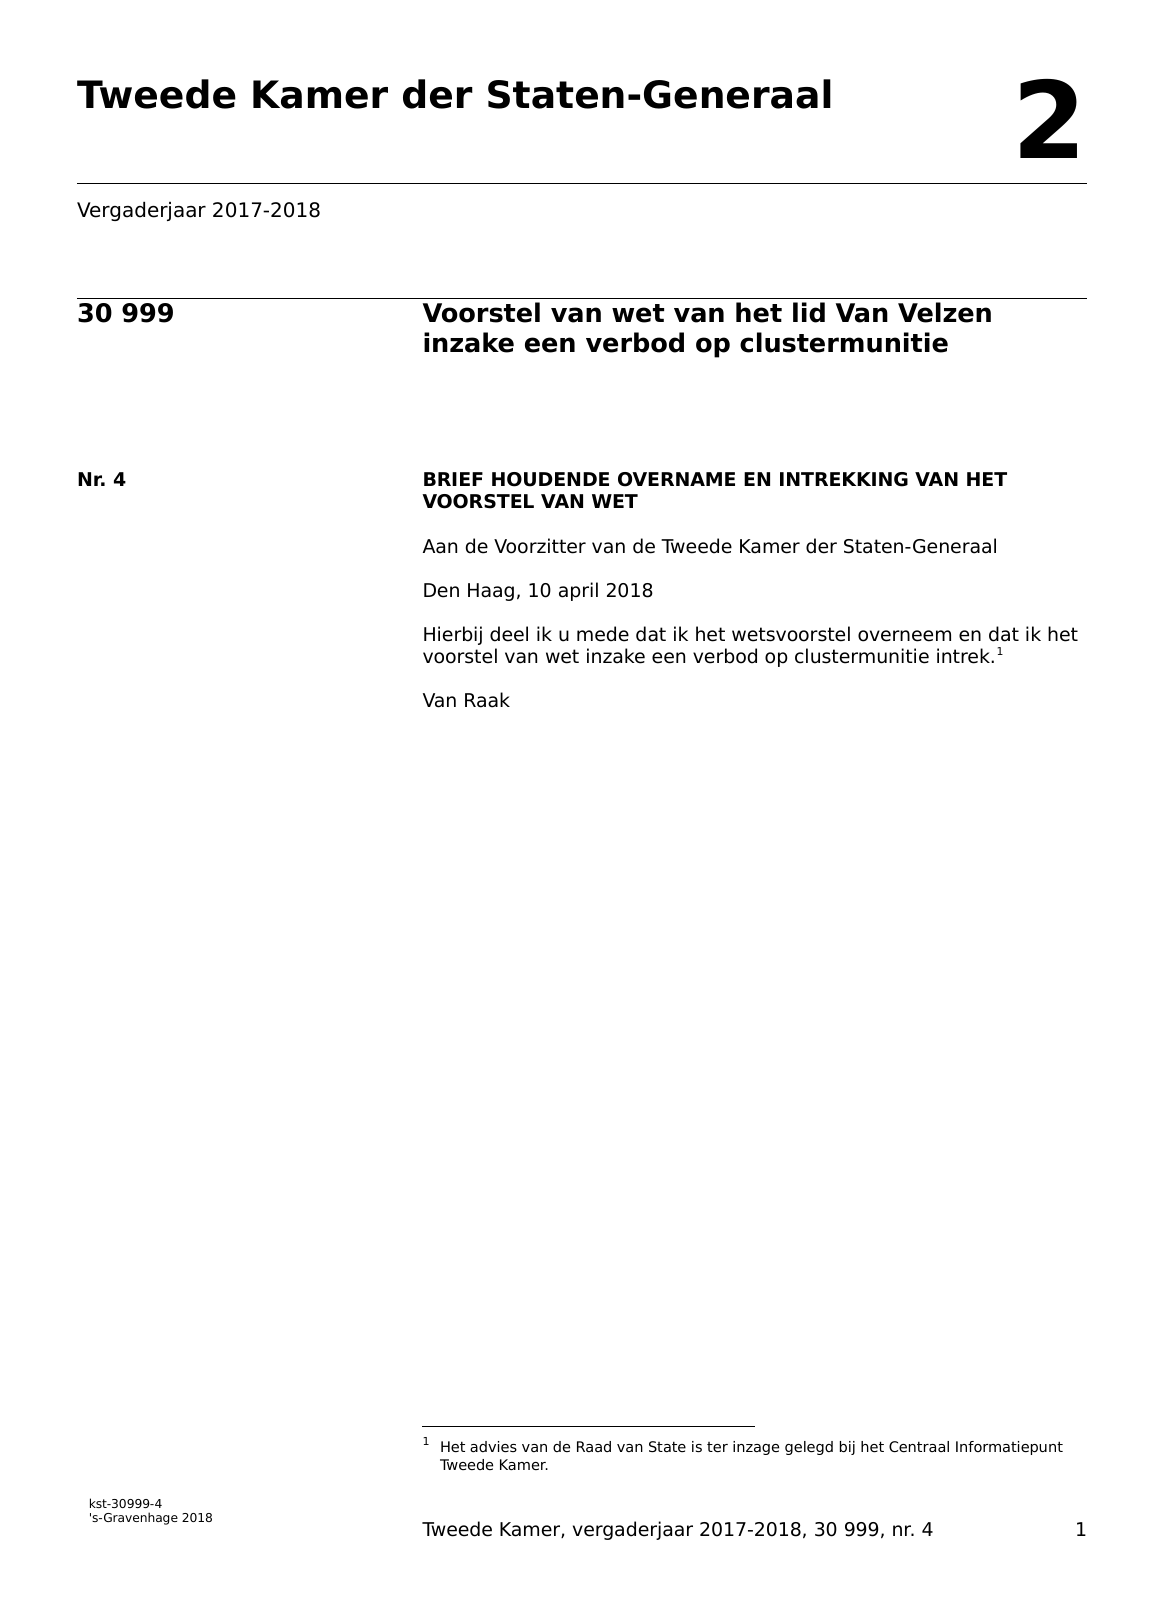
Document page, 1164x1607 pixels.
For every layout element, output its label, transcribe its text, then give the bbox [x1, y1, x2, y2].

text 's-Gravenhage 2018 [88, 1511, 323, 1525]
table_header Tweede Kamer der Staten-Generaal [77, 59, 886, 183]
text kst-30999-4 [88, 1497, 323, 1511]
text Van Raak [422, 690, 1087, 712]
table_cell Vergaderjaar 2017-2018 [77, 184, 1087, 298]
subtitle Nr. 4 BRIEF HOUDENDE OVERNAME EN INTREKKING VAN HET VOORSTEL VAN WET [77, 469, 1087, 513]
subtitle 30 999 Voorstel van wet van het lid Van Velzen inzake een verbod op clustermunitie [77, 299, 1087, 358]
text Hierbij deel ik u mede dat ik het wetsvoorstel overneem en dat ik het voorstel van wet inzake een verbod op clustermunitie intrek. [422, 624, 1087, 668]
text Het advies van de Raad van State is ter inzage gelegd bij het Centraal Informatiepunt Tweede Kamer. [422, 1435, 1087, 1474]
table_header 2 [886, 59, 1087, 183]
text Aan de Voorzitter van de Tweede Kamer der Staten-Generaal [422, 536, 1087, 557]
text Den Haag, 10 april 2018 [422, 580, 1087, 602]
